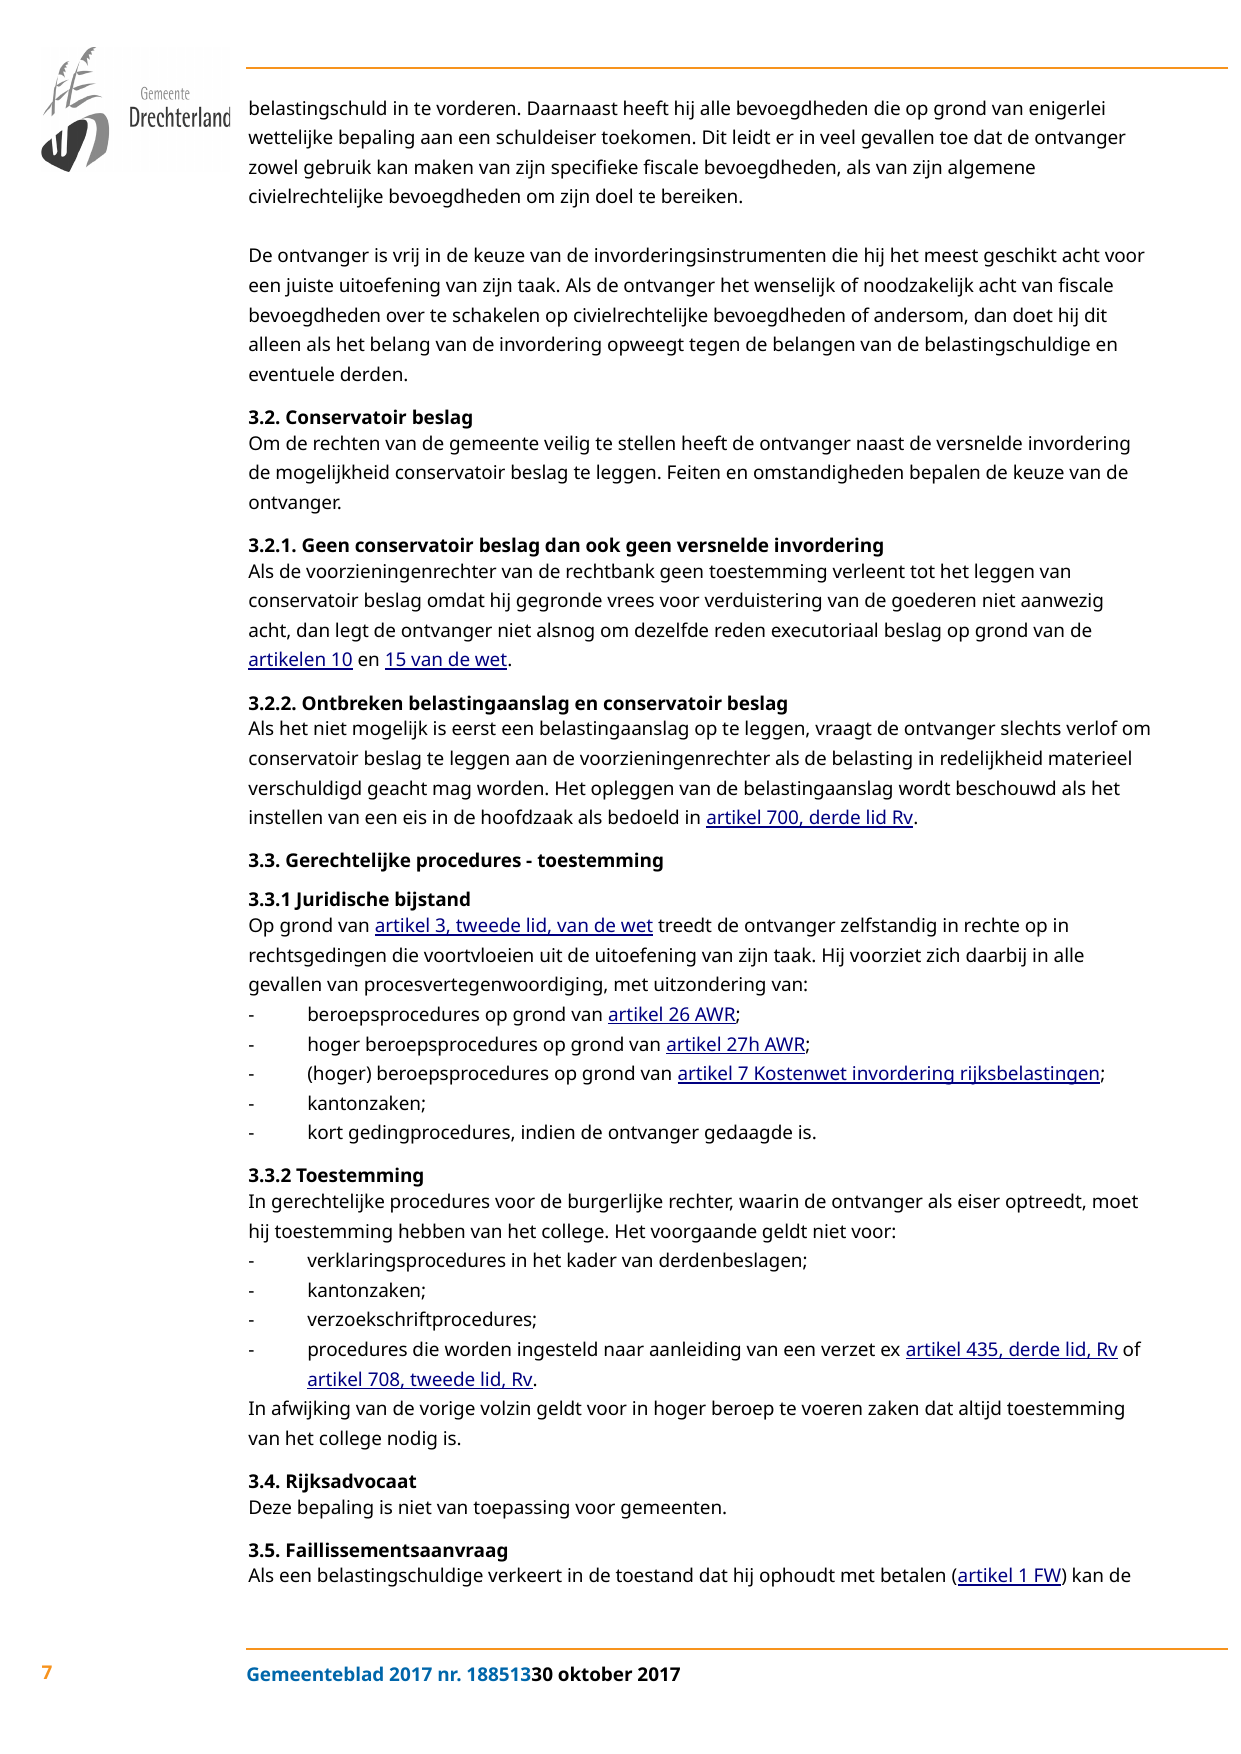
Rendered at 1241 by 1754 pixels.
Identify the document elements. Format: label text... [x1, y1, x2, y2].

text 3.2.1. Geen conservatoir beslag dan ook geen versnelde invordering [248, 532, 1152, 558]
text 3.5. Faillissementsaanvraag [248, 1537, 1152, 1563]
list verzoekschriftprocedures; [248, 1307, 1152, 1332]
text 3.4. Rijksadvocaat [248, 1468, 1152, 1494]
text Als het niet mogelijk is eerst een belastingaanslag op te leggen, vraagt de ontvanger slechts verlof om conservatoir beslag te leggen aan de voorzieningenrechter als de belasting in redelijkheid materieel verschuldigd geacht mag worden. Het opleggen van de belastingaanslag wordt beschouwd als het instellen van een eis in de hoofdzaak als bedoeld in artikel 700, derde lid Rv. [248, 716, 1152, 830]
list verklaringsprocedures in het kader van derdenbeslagen; [248, 1247, 1152, 1273]
text Deze bepaling is niet van toepassing voor gemeenten. [248, 1494, 1152, 1519]
list (hoger) beroepsprocedures op grond van artikel 7 Kostenwet invordering rijksbelastingen; [248, 1060, 1152, 1086]
text In afwijking van de vorige volzin geldt voor in hoger beroep te voeren zaken dat altijd toestemming van het college nodig is. [248, 1395, 1152, 1451]
text 3.3. Gerechtelijke procedures - toestemming [248, 847, 1152, 873]
list beroepsprocedures op grond van artikel 26 AWR; [248, 1001, 1152, 1027]
text 3.3.1 Juridische bijstand [248, 887, 1152, 912]
list kantonzaken; [248, 1090, 1152, 1116]
text De ontvanger is vrij in de keuze van de invorderingsinstrumenten die hij het meest geschikt acht voor een juiste uitoefening van zijn taak. Als de ontvanger het wenselijk of noodzakelijk acht van fiscale bevoegdheden over te schakelen op civielrechtelijke bevoegdheden of andersom, dan doet hij dit alleen als het belang van de invordering opweegt tegen de belangen van de belastingschuldige en eventuele derden. [248, 243, 1152, 387]
list hoger beroepsprocedures op grond van artikel 27h AWR; [248, 1031, 1152, 1056]
list procedures die worden ingesteld naar aanleiding van een verzet ex artikel 435, derde lid, Rv of artikel 708, tweede lid, Rv. [248, 1336, 1152, 1392]
list kort gedingprocedures, indien de ontvanger gedaagde is. [248, 1119, 1152, 1145]
text 3.3.2 Toestemming [248, 1163, 1152, 1188]
text In gerechtelijke procedures voor de burgerlijke rechter, waarin de ontvanger als eiser optreedt, moet hij toestemming hebben van het college. Het voorgaande geldt niet voor: [248, 1188, 1152, 1244]
list kantonzaken; [248, 1277, 1152, 1303]
text Om de rechten van de gemeente veilig te stellen heeft de ontvanger naast de versnelde invordering de mogelijkheid conservatoir beslag te leggen. Feiten en omstandigheden bepalen de keuze van de ontvanger. [248, 430, 1152, 515]
text Als een belastingschuldige verkeert in de toestand dat hij ophoudt met betalen (artikel 1 FW) kan de [248, 1563, 1152, 1588]
picture [41, 47, 231, 172]
text Op grond van artikel 3, tweede lid, van de wet treedt de ontvanger zelfstandig in rechte op in rechtsgedingen die voortvloeien uit de uitoefening van zijn taak. Hij voorziet zich daarbij in alle gevallen van procesvertegenwoordiging, met uitzondering van: [248, 912, 1152, 997]
text 3.2.2. Ontbreken belastingaanslag en conservatoir beslag [248, 690, 1152, 716]
text belastingschuld in te vorderen. Daarnaast heeft hij alle bevoegdheden die op grond van enigerlei wettelijke bepaling aan een schuldeiser toekomen. Dit leidt er in veel gevallen toe dat de ontvanger zowel gebruik kan maken van zijn specifieke fiscale bevoegdheden, als van zijn algemene civielrechtelijke bevoegdheden om zijn doel te bereiken. [248, 95, 1152, 209]
text 3.2. Conservatoir beslag [248, 404, 1152, 430]
text Als de voorzieningenrechter van de rechtbank geen toestemming verleent tot het leggen van conservatoir beslag omdat hij gegronde vrees voor verduistering van de goederen niet aanwezig acht, dan legt de ontvanger niet alsnog om dezelfde reden executoriaal beslag op grond van de artikelen 10 en 15 van de wet. [248, 558, 1152, 672]
